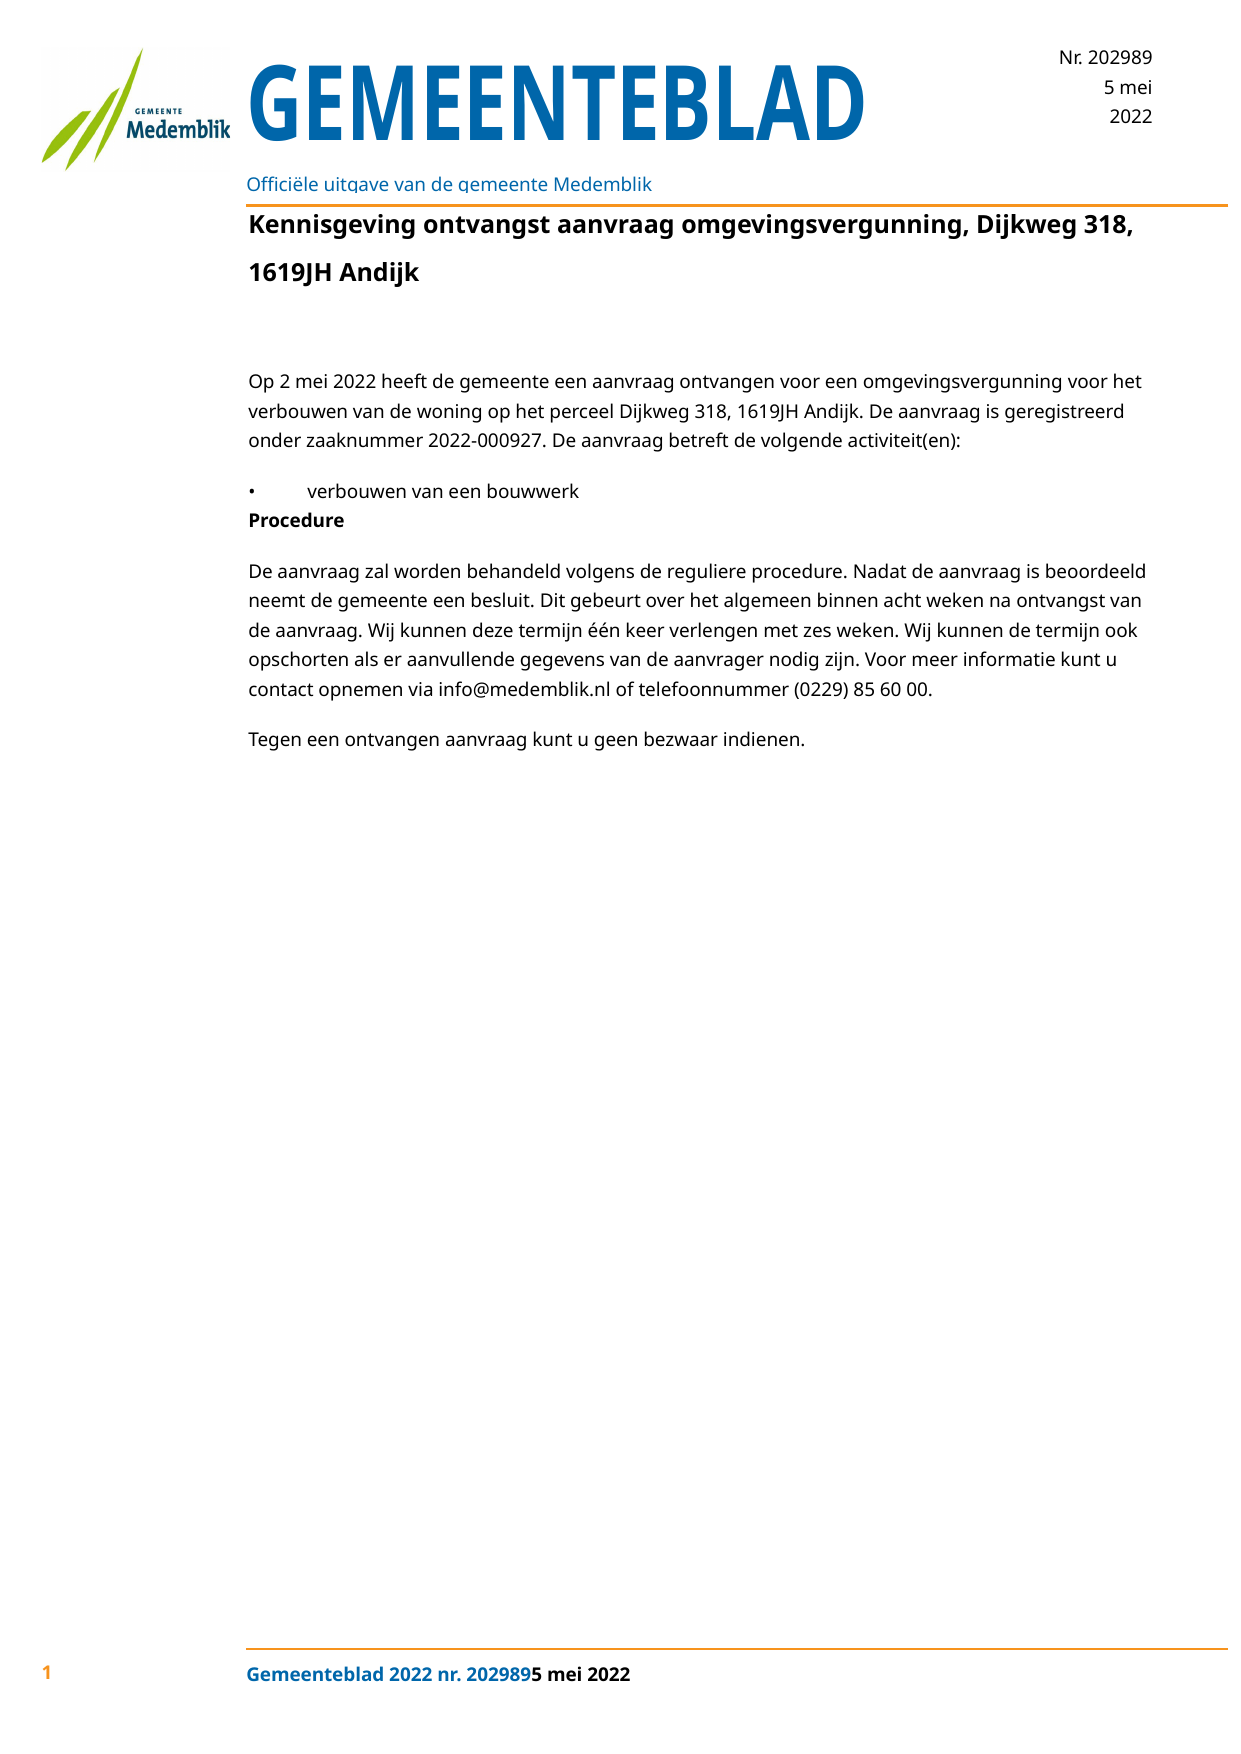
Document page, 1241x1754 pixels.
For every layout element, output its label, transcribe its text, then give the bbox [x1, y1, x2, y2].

text De aanvraag zal worden behandeld volgens de reguliere procedure. Nadat de aanvraag is beoordeeld neemt de gemeente een besluit. Dit gebeurt over het algemeen binnen acht weken na ontvangst van de aanvraag. Wij kunnen deze termijn één keer verlengen met zes weken. Wij kunnen de termijn ook opschorten als er aanvullende gegevens van de aanvrager nodig zijn. Voor meer informatie kunt u contact opnemen via info@medemblik.nl of telefoonnummer (0229) 85 60 00. [248, 558, 1152, 702]
text Tegen een ontvangen aanvraag kunt u geen bezwaar indienen. [248, 727, 1152, 752]
picture [41, 47, 231, 172]
text Op 2 mei 2022 heeft de gemeente een aanvraag ontvangen voor een omgevingsvergunning voor het verbouwen van de woning op het perceel Dijkweg 318, 1619JH Andijk. De aanvraag is geregistreerd onder zaaknummer 2022-000927. De aanvraag betreft de volgende activiteit(en): [248, 368, 1152, 453]
text Kennisgeving ontvangst aanvraag omgevingsvergunning, Dijkweg 318, 1619JH Andijk [248, 207, 1152, 288]
text Procedure [248, 507, 1152, 533]
list verbouwen van een bouwwerk [248, 478, 1152, 504]
